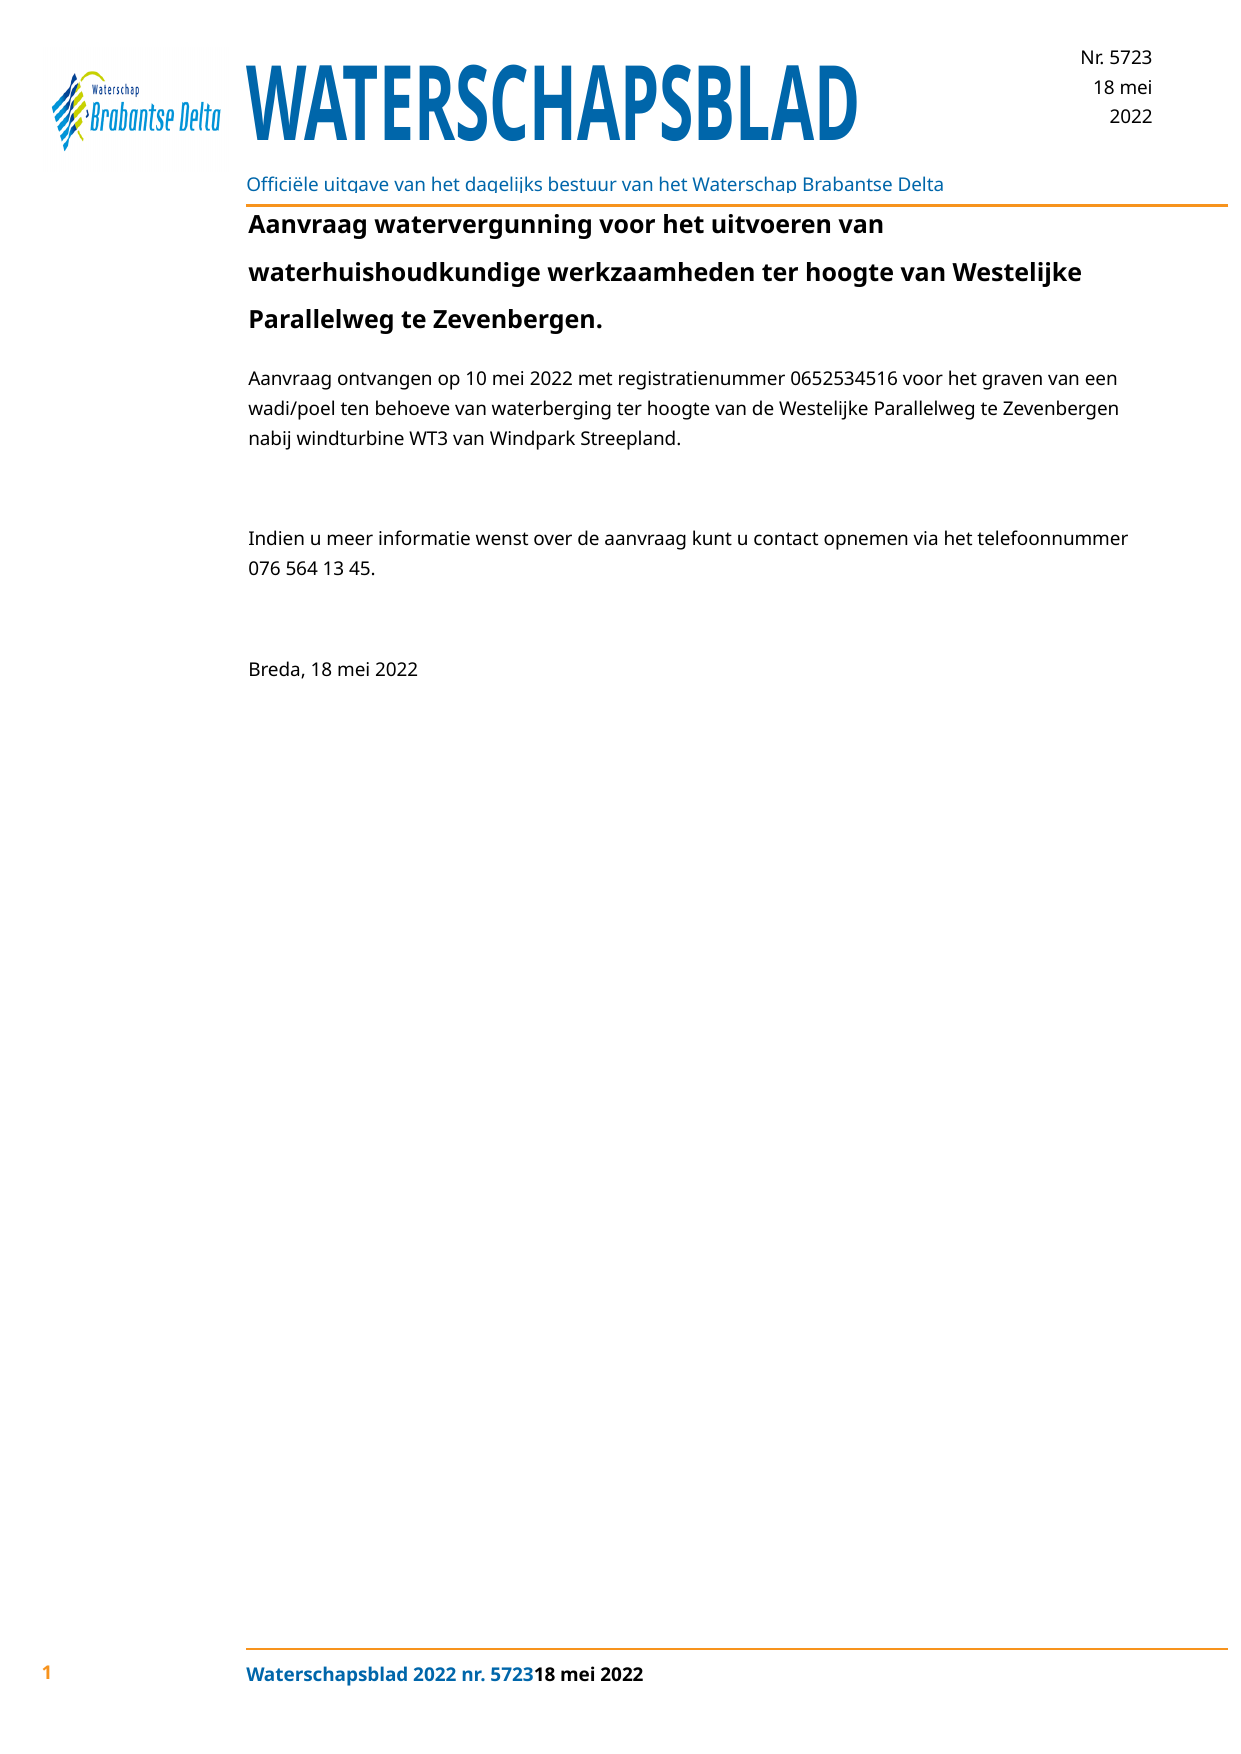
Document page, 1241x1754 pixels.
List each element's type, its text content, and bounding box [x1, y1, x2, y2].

picture [41, 47, 231, 172]
text Breda, 18 mei 2022 [248, 656, 1152, 682]
text Indien u meer informatie wenst over de aanvraag kunt u contact opnemen via het telefoonnummer 076 564 13 45. [248, 526, 1152, 581]
text Aanvraag watervergunning voor het uitvoeren van waterhuishoudkundige werkzaamheden ter hoogte van Westelijke Parallelweg te Zevenbergen. [248, 207, 1152, 336]
text Aanvraag ontvangen op 10 mei 2022 met registratienummer 0652534516 voor het graven van een wadi/poel ten behoeve van waterberging ter hoogte van de Westelijke Parallelweg te Zevenbergen nabij windturbine WT3 van Windpark Streepland. [248, 366, 1152, 450]
